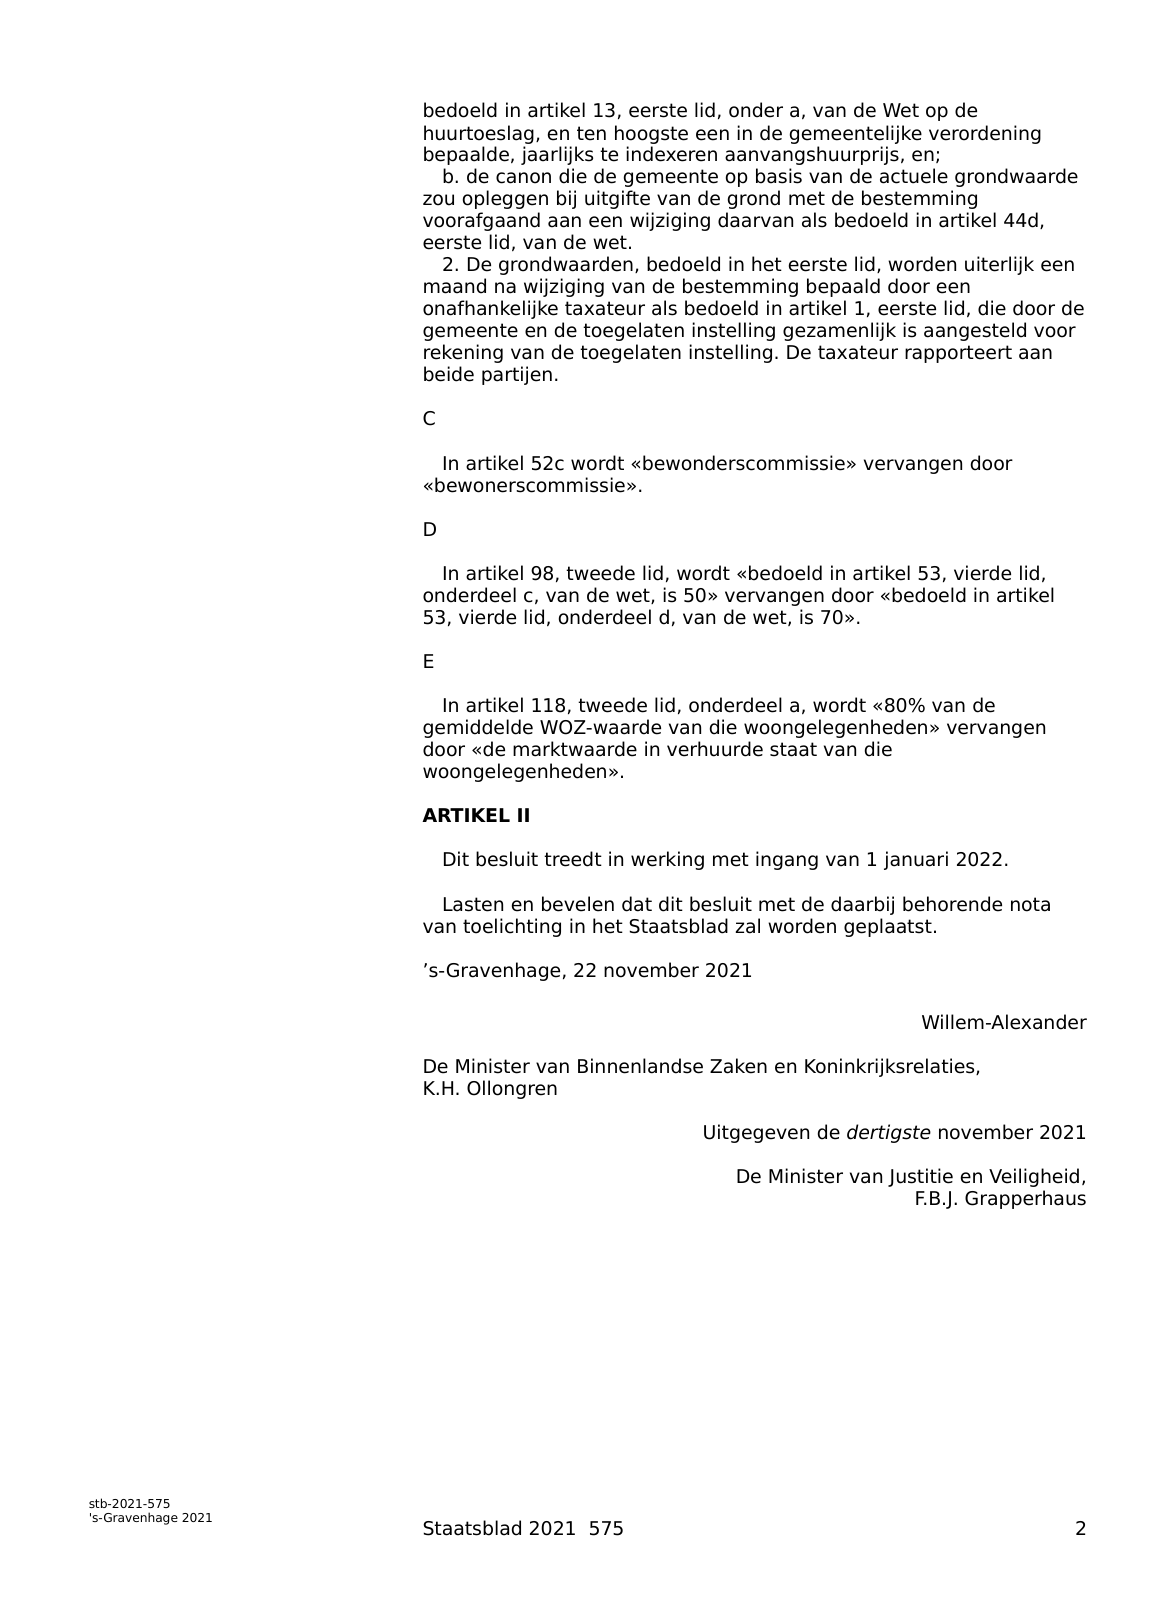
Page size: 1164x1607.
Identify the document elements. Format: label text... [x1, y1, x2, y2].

text De Minister van Justitie en Veiligheid, F.B.J. Grapperhaus [422, 1166, 1087, 1210]
text In artikel 98, tweede lid, wordt «bedoeld in artikel 53, vierde lid, onderdeel c, van de wet, is 50» vervangen door «bedoeld in artikel 53, vierde lid, onderdeel d, van de wet, is 70». [422, 563, 1087, 629]
text Willem-Alexander [422, 1012, 1087, 1034]
text In artikel 52c wordt «bewonderscommissie» vervangen door «bewonerscommissie». [422, 452, 1087, 496]
text 's-Gravenhage 2021 [88, 1511, 323, 1525]
text In artikel 118, tweede lid, onderdeel a, wordt «80% van de gemiddelde WOZ-waarde van die woongelegenheden» vervangen door «de marktwaarde in verhuurde staat van die woongelegenheden». [422, 695, 1087, 783]
text stb-2021-575 [88, 1497, 323, 1511]
text b. de canon die de gemeente op basis van de actuele grondwaarde zou opleggen bij uitgifte van de grond met de bestemming voorafgaand aan een wijziging daarvan als bedoeld in artikel 44d, eerste lid, van de wet. [422, 166, 1087, 254]
text Lasten en bevelen dat dit besluit met de daarbij behorende nota van toelichting in het Staatsblad zal worden geplaatst. [422, 893, 1087, 937]
text 2. De grondwaarden, bedoeld in het eerste lid, worden uiterlijk een maand na wijziging van de bestemming bepaald door een onafhankelijke taxateur als bedoeld in artikel 1, eerste lid, die door de gemeente en de toegelaten instelling gezamenlijk is aangesteld voor rekening van de toegelaten instelling. De taxateur rapporteert aan beide partijen. [422, 254, 1087, 386]
subtitle ARTIKEL II [422, 805, 1087, 827]
text E [422, 651, 1087, 673]
text C [422, 408, 1087, 430]
text De Minister van Binnenlandse Zaken en Koninkrijksrelaties, K.H. Ollongren [422, 1056, 1087, 1100]
text D [422, 519, 1087, 541]
text Dit besluit treedt in werking met ingang van 1 januari 2022. [422, 849, 1087, 871]
text Uitgegeven de dertigste november 2021 [422, 1122, 1087, 1144]
text bedoeld in artikel 13, eerste lid, onder a, van de Wet op de huurtoeslag, en ten hoogste een in de gemeentelijke verordening bepaalde, jaarlijks te indexeren aanvangshuurprijs, en; [422, 100, 1087, 166]
text ’s-Gravenhage, 22 november 2021 [422, 960, 1087, 982]
